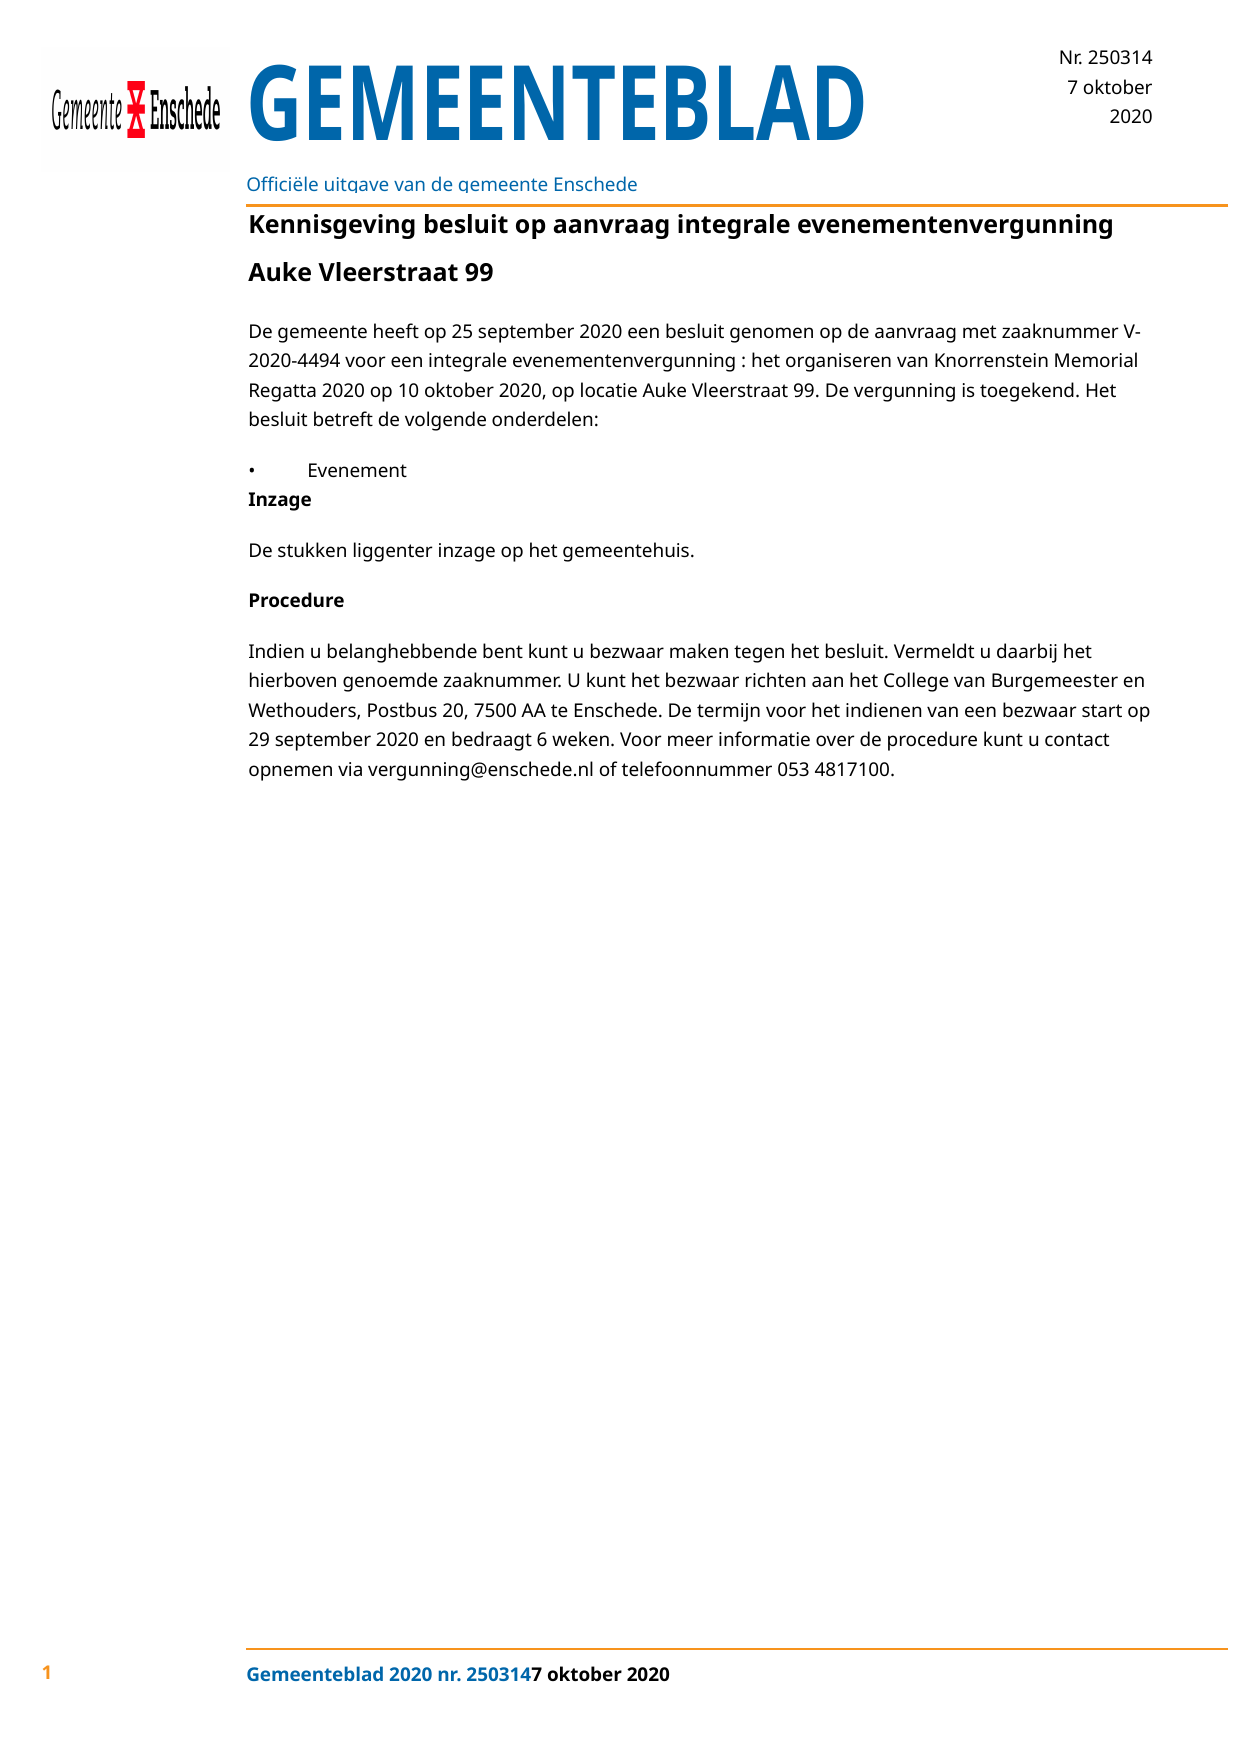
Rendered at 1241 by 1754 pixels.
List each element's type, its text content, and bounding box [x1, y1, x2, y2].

text Kennisgeving besluit op aanvraag integrale evenementenvergunning Auke Vleerstraat 99 [248, 207, 1152, 288]
list Evenement [248, 457, 1152, 483]
text De stukken liggenter inzage op het gemeentehuis. [248, 537, 1152, 563]
picture [41, 47, 231, 172]
text Indien u belanghebbende bent kunt u bezwaar maken tegen het besluit. Vermeldt u daarbij het hierboven genoemde zaaknummer. U kunt het bezwaar richten aan het College van Burgemees­ter en Wethouders, Postbus 20, 7500 AA te Enschede. De termijn voor het indienen van een bezwaar start op 29 september 2020 en bedraagt 6 weken. Voor meer informatie over de procedure kunt u contact opnemen via vergunning@enschede.nl of telefoonnummer 053 4817100. [248, 638, 1152, 782]
text Inzage [248, 487, 1152, 512]
text Procedure [248, 587, 1152, 613]
text De gemeente heeft op 25 september 2020 een besluit genomen op de aanvraag met zaaknummer V-2020-4494 voor een integrale evenementenvergunning : het organiseren van Knorrenstein Memorial Regatta 2020 op 10 oktober 2020, op locatie Auke Vleerstraat 99. De vergunning is toegekend. Het besluit betreft de volgende onderdelen: [248, 318, 1152, 432]
